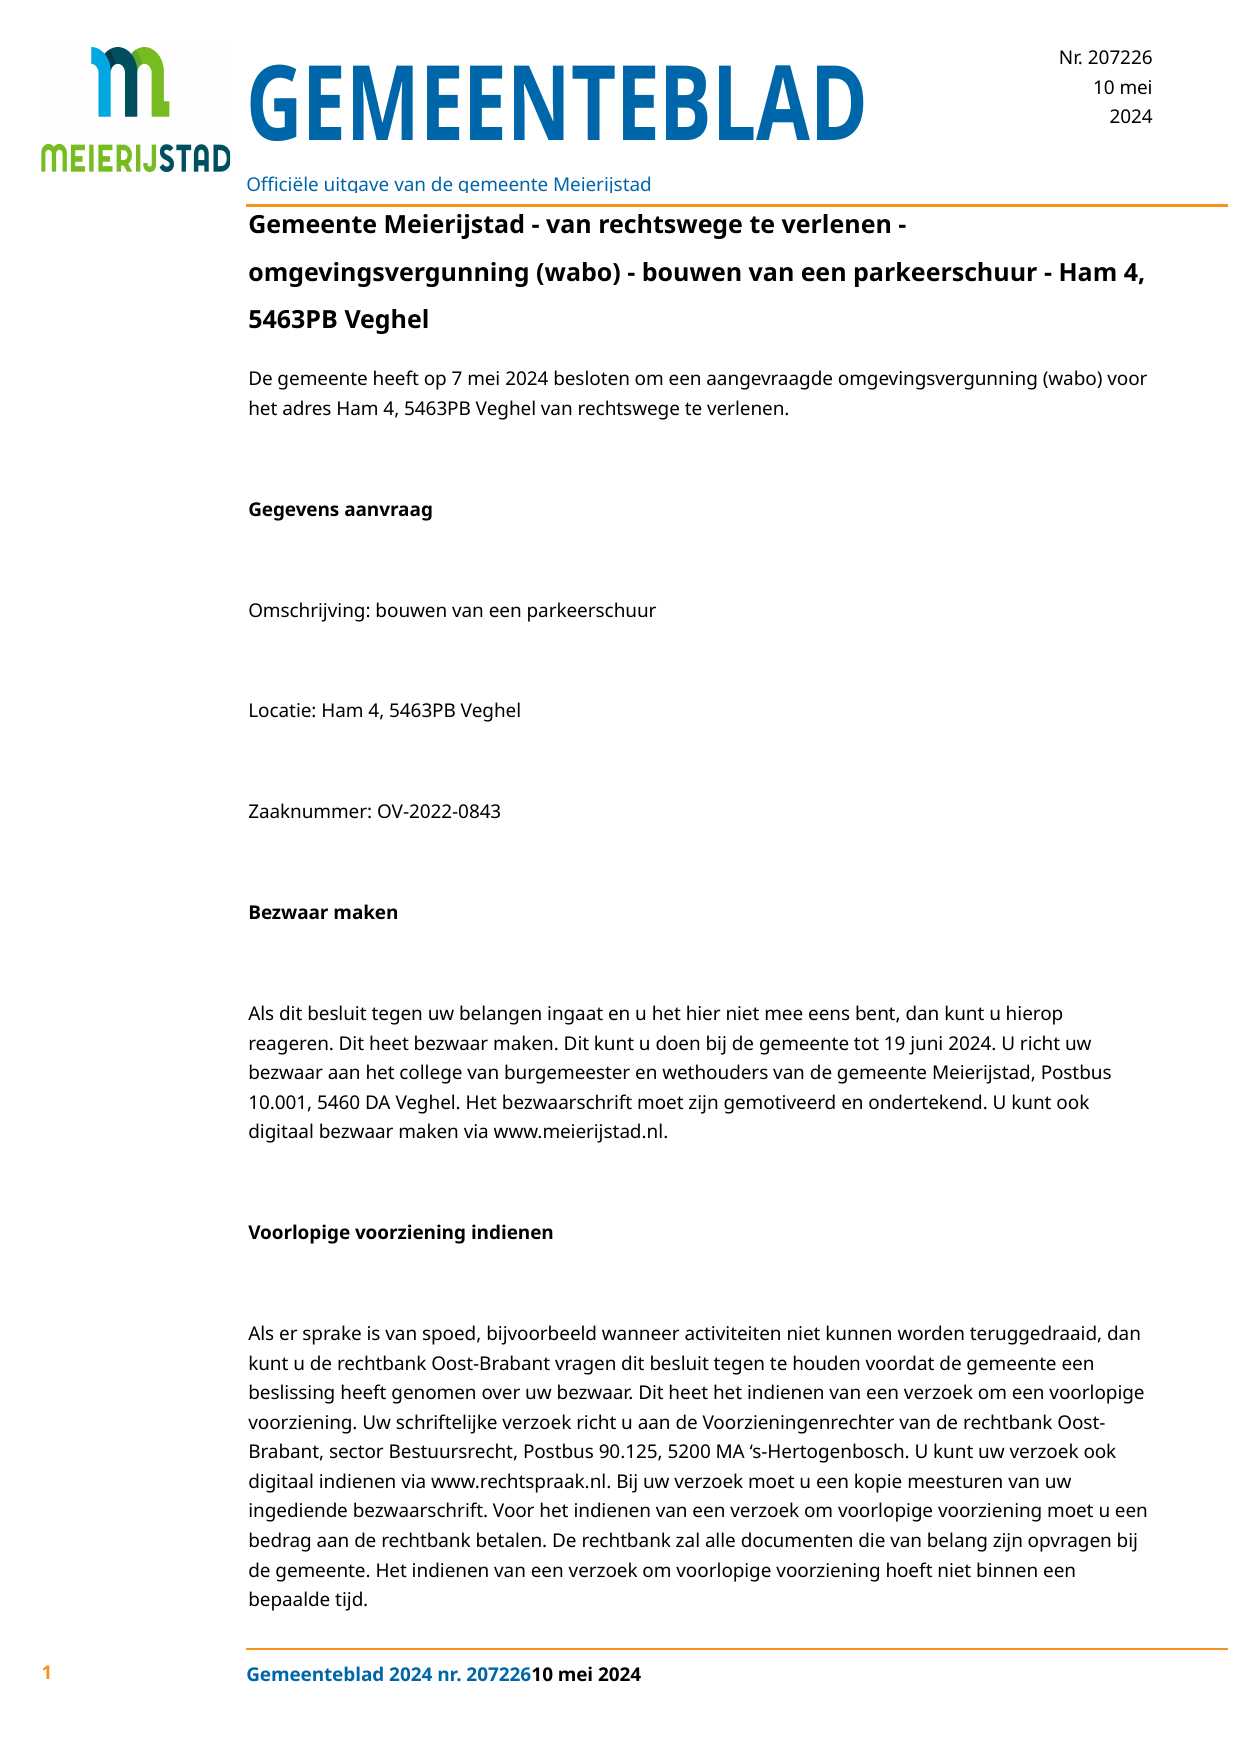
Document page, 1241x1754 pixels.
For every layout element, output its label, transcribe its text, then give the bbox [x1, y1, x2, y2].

text Voorlopige voorziening indienen [248, 1219, 1152, 1245]
picture [41, 47, 231, 172]
text Gemeente Meierijstad - van rechtswege te verlenen - omgevingsvergunning (wabo) - bouwen van een parkeerschuur - Ham 4, 5463PB Veghel [248, 207, 1152, 336]
text Locatie: Ham 4, 5463PB Veghel [248, 698, 1152, 723]
text Als dit besluit tegen uw belangen ingaat en u het hier niet mee eens bent, dan kunt u hierop reageren. Dit heet bezwaar maken. Dit kunt u doen bij de gemeente tot 19 juni 2024. U richt uw bezwaar aan het college van burgemeester en wethouders van de gemeente Meierijstad, Postbus 10.001, 5460 DA Veghel. Het bezwaarschrift moet zijn gemotiveerd en ondertekend. U kunt ook digitaal bezwaar maken via www.meierijstad.nl. [248, 1000, 1152, 1144]
text Bezwaar maken [248, 899, 1152, 925]
text Als er sprake is van spoed, bijvoorbeeld wanneer activiteiten niet kunnen worden teruggedraaid, dan kunt u de rechtbank Oost-Brabant vragen dit besluit tegen te houden voordat de gemeente een beslissing heeft genomen over uw bezwaar. Dit heet het indienen van een verzoek om een voorlopige voorziening. Uw schriftelijke verzoek richt u aan de Voorzieningenrechter van de rechtbank Oost-Brabant, sector Bestuursrecht, Postbus 90.125, 5200 MA ‘s-Hertogenbosch. U kunt uw verzoek ook digitaal indienen via www.rechtspraak.nl. Bij uw verzoek moet u een kopie meesturen van uw ingediende bezwaarschrift. Voor het indienen van een verzoek om voorlopige voorziening moet u een bedrag aan de rechtbank betalen. De rechtbank zal alle documenten die van belang zijn opvragen bij de gemeente. Het indienen van een verzoek om voorlopige voorziening hoeft niet binnen een bepaalde tijd. [248, 1320, 1152, 1612]
text Omschrijving: bouwen van een parkeerschuur [248, 597, 1152, 622]
text Zaaknummer: OV-2022-0843 [248, 798, 1152, 824]
text Gegevens aanvraag [248, 496, 1152, 522]
text De gemeente heeft op 7 mei 2024 besloten om een aangevraagde omgevingsvergunning (wabo) voor het adres Ham 4, 5463PB Veghel van rechtswege te verlenen. [248, 366, 1152, 421]
